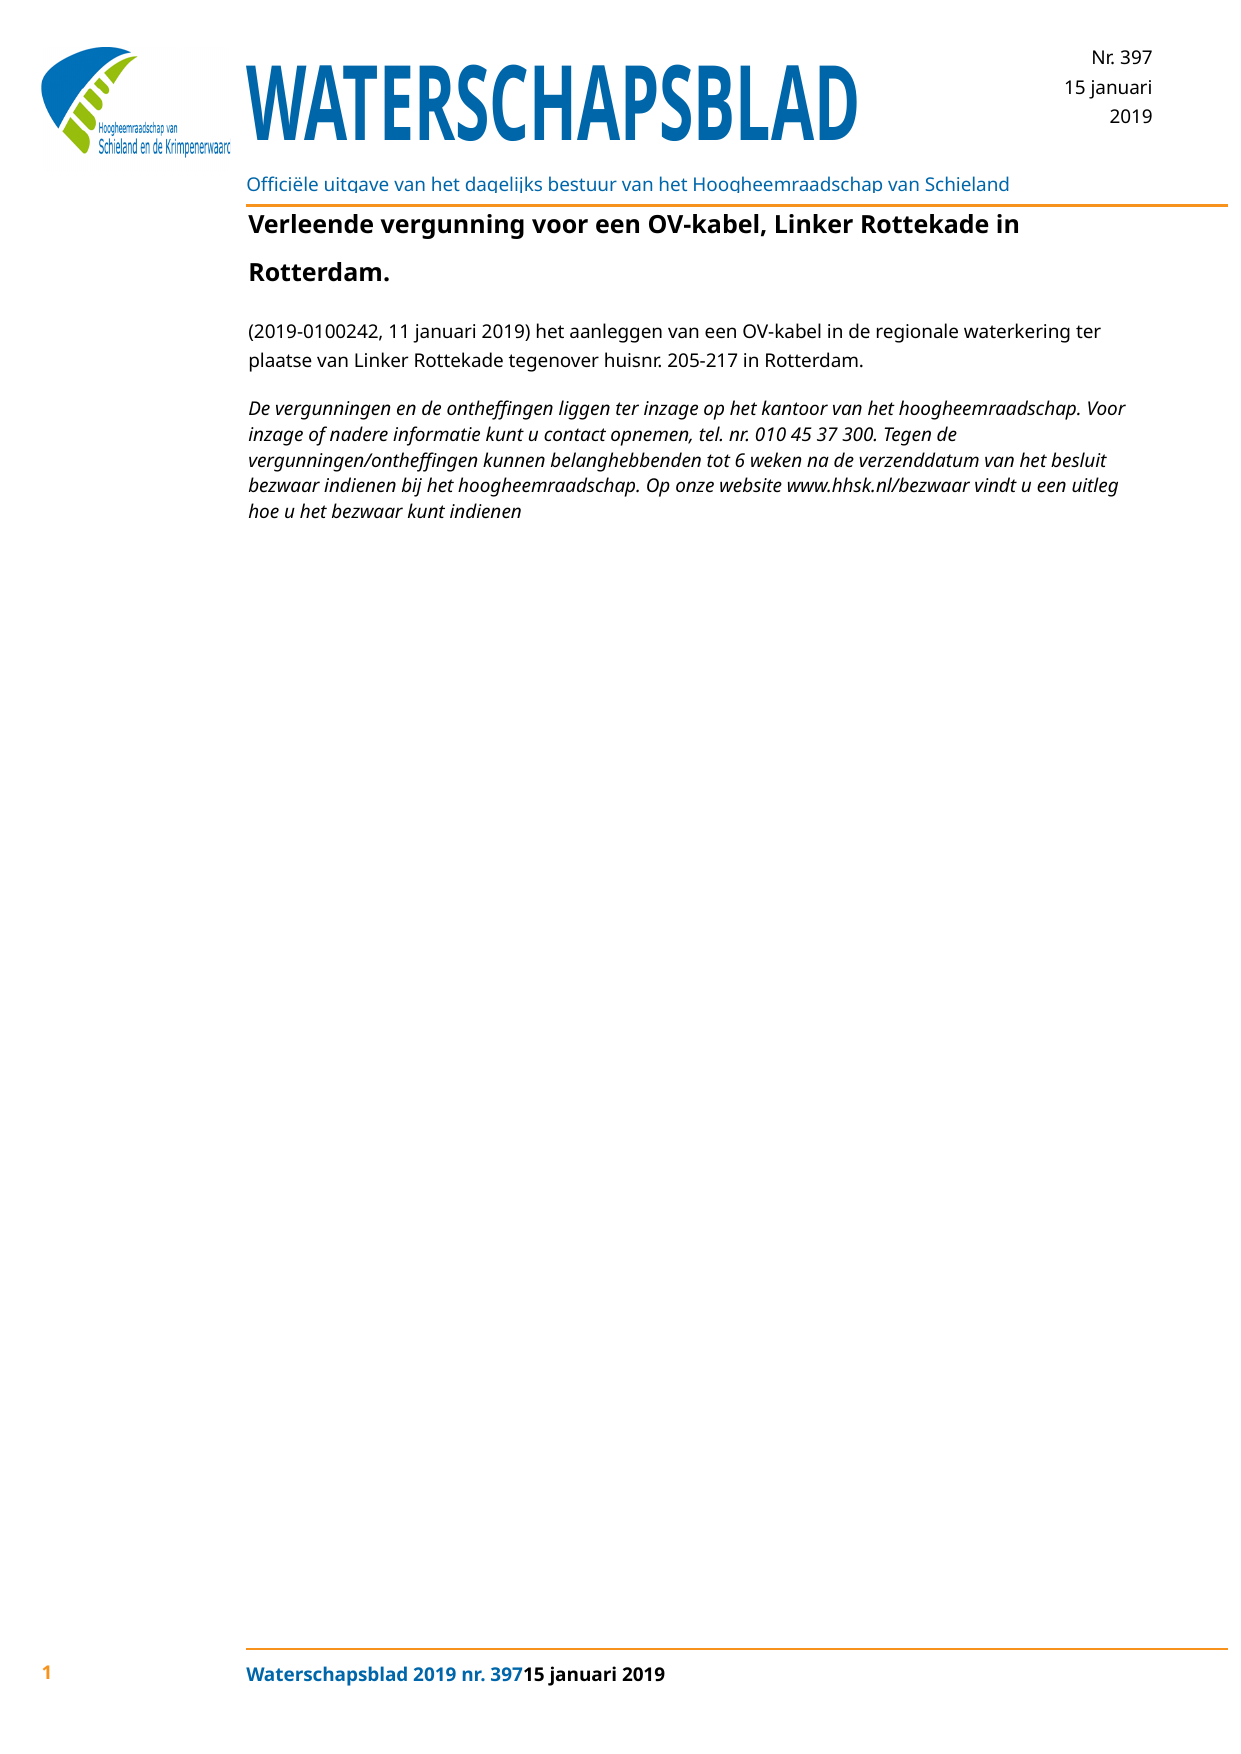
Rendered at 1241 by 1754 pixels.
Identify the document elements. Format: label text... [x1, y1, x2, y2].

text (2019-0100242, 11 januari 2019) het aanleggen van een OV-kabel in de regionale waterkering ter plaatse van Linker Rottekade tegenover huisnr. 205-217 in Rotterdam. [248, 318, 1152, 373]
text Verleende vergunning voor een OV-kabel, Linker Rottekade in Rotterdam. [248, 207, 1152, 288]
text De vergunningen en de ontheffingen liggen ter inzage op het kantoor van het hoogheemraadschap. Voor inzage of nadere informatie kunt u contact opnemen, tel. nr. 010 45 37 300. Tegen de vergunningen/ontheffingen kunnen belanghebbenden tot 6 weken na de verzenddatum van het besluit bezwaar indienen bij het hoogheemraadschap. Op onze website www.hhsk.nl/bezwaar vindt u een uitleg hoe u het bezwaar kunt indienen [248, 395, 1152, 524]
picture [41, 47, 231, 172]
